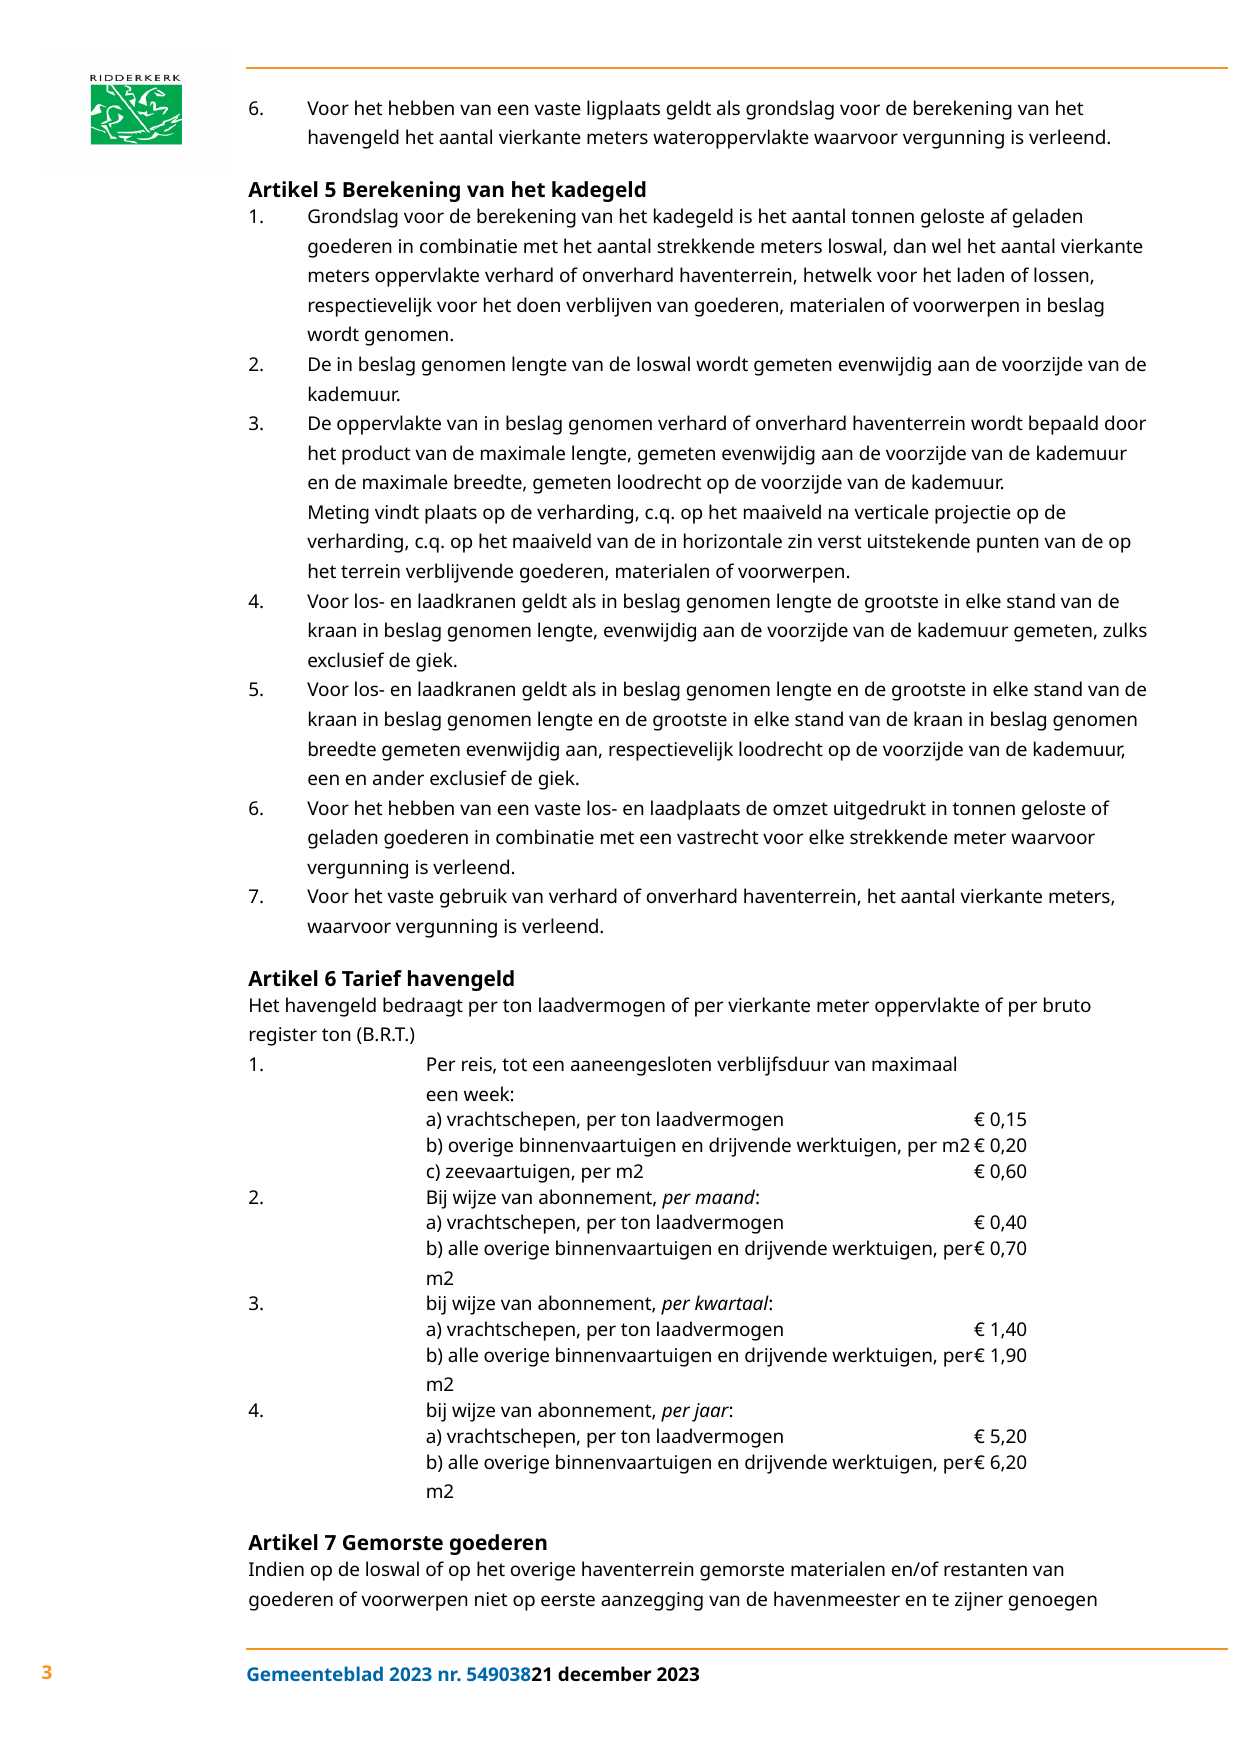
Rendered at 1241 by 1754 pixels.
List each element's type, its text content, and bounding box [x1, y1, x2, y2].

table_cell [248, 1235, 426, 1291]
table_cell a) vrachtschepen, per ton laadvermogen [426, 1107, 974, 1132]
table_cell [974, 1398, 1152, 1423]
table_cell € 0,40 [974, 1210, 1152, 1235]
table_cell 2. [248, 1184, 426, 1209]
list Meting vindt plaats op de verharding, c.q. op het maaiveld na verticale projectie op de verharding, c.q. op het maaiveld van de in horizontale zin verst uitstekende punten van de op het terrein verblijvende goederen, materialen of voorwerpen. [248, 499, 1152, 584]
table_cell € 0,60 [974, 1158, 1152, 1184]
list De oppervlakte van in beslag genomen verhard of onverhard haventerrein wordt bepaald door het product van de maximale lengte, gemeten evenwijdig aan de voorzijde van de kademuur en de maximale breedte, gemeten loodrecht op de voorzijde van de kademuur. [248, 410, 1152, 495]
table_cell [248, 1107, 426, 1132]
table_header [974, 1051, 1152, 1107]
table_cell € 1,40 [974, 1316, 1152, 1342]
table_header Per reis, tot een aaneengesloten verblijfsduur van maximaal een week: [426, 1051, 974, 1107]
table_cell € 0,20 [974, 1133, 1152, 1158]
table_cell [248, 1133, 426, 1158]
table_cell [248, 1423, 426, 1449]
list De in beslag genomen lengte van de loswal wordt gemeten evenwijdig aan de voorzijde van de kademuur. [248, 351, 1152, 406]
text Het havengeld bedraagt per ton laadvermogen of per vierkante meter oppervlakte of per bruto register ton (B.R.T.) [248, 992, 1152, 1047]
table_cell bij wijze van abonnement, per jaar: [426, 1398, 974, 1423]
table_cell [248, 1316, 426, 1342]
table_cell b) alle overige binnenvaartuigen en drijvende werktuigen, per m2 [426, 1342, 974, 1397]
table_cell [248, 1158, 426, 1184]
table_cell a) vrachtschepen, per ton laadvermogen [426, 1210, 974, 1235]
list Voor het hebben van een vaste ligplaats geldt als grondslag voor de berekening van het havengeld het aantal vierkante meters wateroppervlakte waarvoor vergunning is verleend. [248, 95, 1152, 150]
table_cell € 1,90 [974, 1342, 1152, 1397]
table_cell € 0,70 [974, 1235, 1152, 1291]
text Artikel 5 Berekening van het kadegeld [248, 175, 1152, 203]
list Grondslag voor de berekening van het kadegeld is het aantal tonnen geloste af geladen goederen in combinatie met het aantal strekkende meters loswal, dan wel het aantal vierkante meters oppervlakte verhard of onverhard haventerrein, hetwelk voor het laden of lossen, respectievelijk voor het doen verblijven van goederen, materialen of voorwerpen in beslag wordt genomen. [248, 203, 1152, 347]
table_cell € 6,20 [974, 1449, 1152, 1504]
picture [41, 47, 231, 172]
table_cell [974, 1291, 1152, 1316]
table_cell [248, 1210, 426, 1235]
table_cell bij wijze van abonnement, per kwartaal: [426, 1291, 974, 1316]
table_cell a) vrachtschepen, per ton laadvermogen [426, 1316, 974, 1342]
table_cell b) alle overige binnenvaartuigen en drijvende werktuigen, per m2 [426, 1235, 974, 1291]
table_cell b) overige binnenvaartuigen en drijvende werktuigen, per m2 [426, 1133, 974, 1158]
table_cell [974, 1184, 1152, 1209]
table_cell 3. [248, 1291, 426, 1316]
table_cell [248, 1449, 426, 1504]
table_cell 4. [248, 1398, 426, 1423]
table_cell € 0,15 [974, 1107, 1152, 1132]
table_cell b) alle overige binnenvaartuigen en drijvende werktuigen, per m2 [426, 1449, 974, 1504]
list Voor los- en laadkranen geldt als in beslag genomen lengte de grootste in elke stand van de kraan in beslag genomen lengte, evenwijdig aan de voorzijde van de kademuur gemeten, zulks exclusief de giek. [248, 588, 1152, 673]
list Voor het hebben van een vaste los- en laadplaats de omzet uitgedrukt in tonnen geloste of geladen goederen in combinatie met een vastrecht voor elke strekkende meter waarvoor vergunning is verleend. [248, 795, 1152, 880]
text Artikel 6 Tarief havengeld [248, 964, 1152, 992]
text Indien op de loswal of op het overige haventerrein gemorste materialen en/of restanten van goederen of voorwerpen niet op eerste aanzegging van de havenmeester en te zijner genoegen [248, 1557, 1152, 1612]
table_cell Bij wijze van abonnement, per maand: [426, 1184, 974, 1209]
list Voor het vaste gebruik van verhard of onverhard haventerrein, het aantal vierkante meters, waarvoor vergunning is verleend. [248, 884, 1152, 939]
table_cell a) vrachtschepen, per ton laadvermogen [426, 1423, 974, 1449]
text Artikel 7 Gemorste goederen [248, 1528, 1152, 1557]
table_header 1. [248, 1051, 426, 1107]
table_cell c) zeevaartuigen, per m2 [426, 1158, 974, 1184]
table_cell [248, 1342, 426, 1397]
table_cell € 5,20 [974, 1423, 1152, 1449]
list Voor los- en laadkranen geldt als in beslag genomen lengte en de grootste in elke stand van de kraan in beslag genomen lengte en de grootste in elke stand van de kraan in beslag genomen breedte gemeten evenwijdig aan, respectievelijk loodrecht op de voorzijde van de kademuur, een en ander exclusief de giek. [248, 677, 1152, 791]
